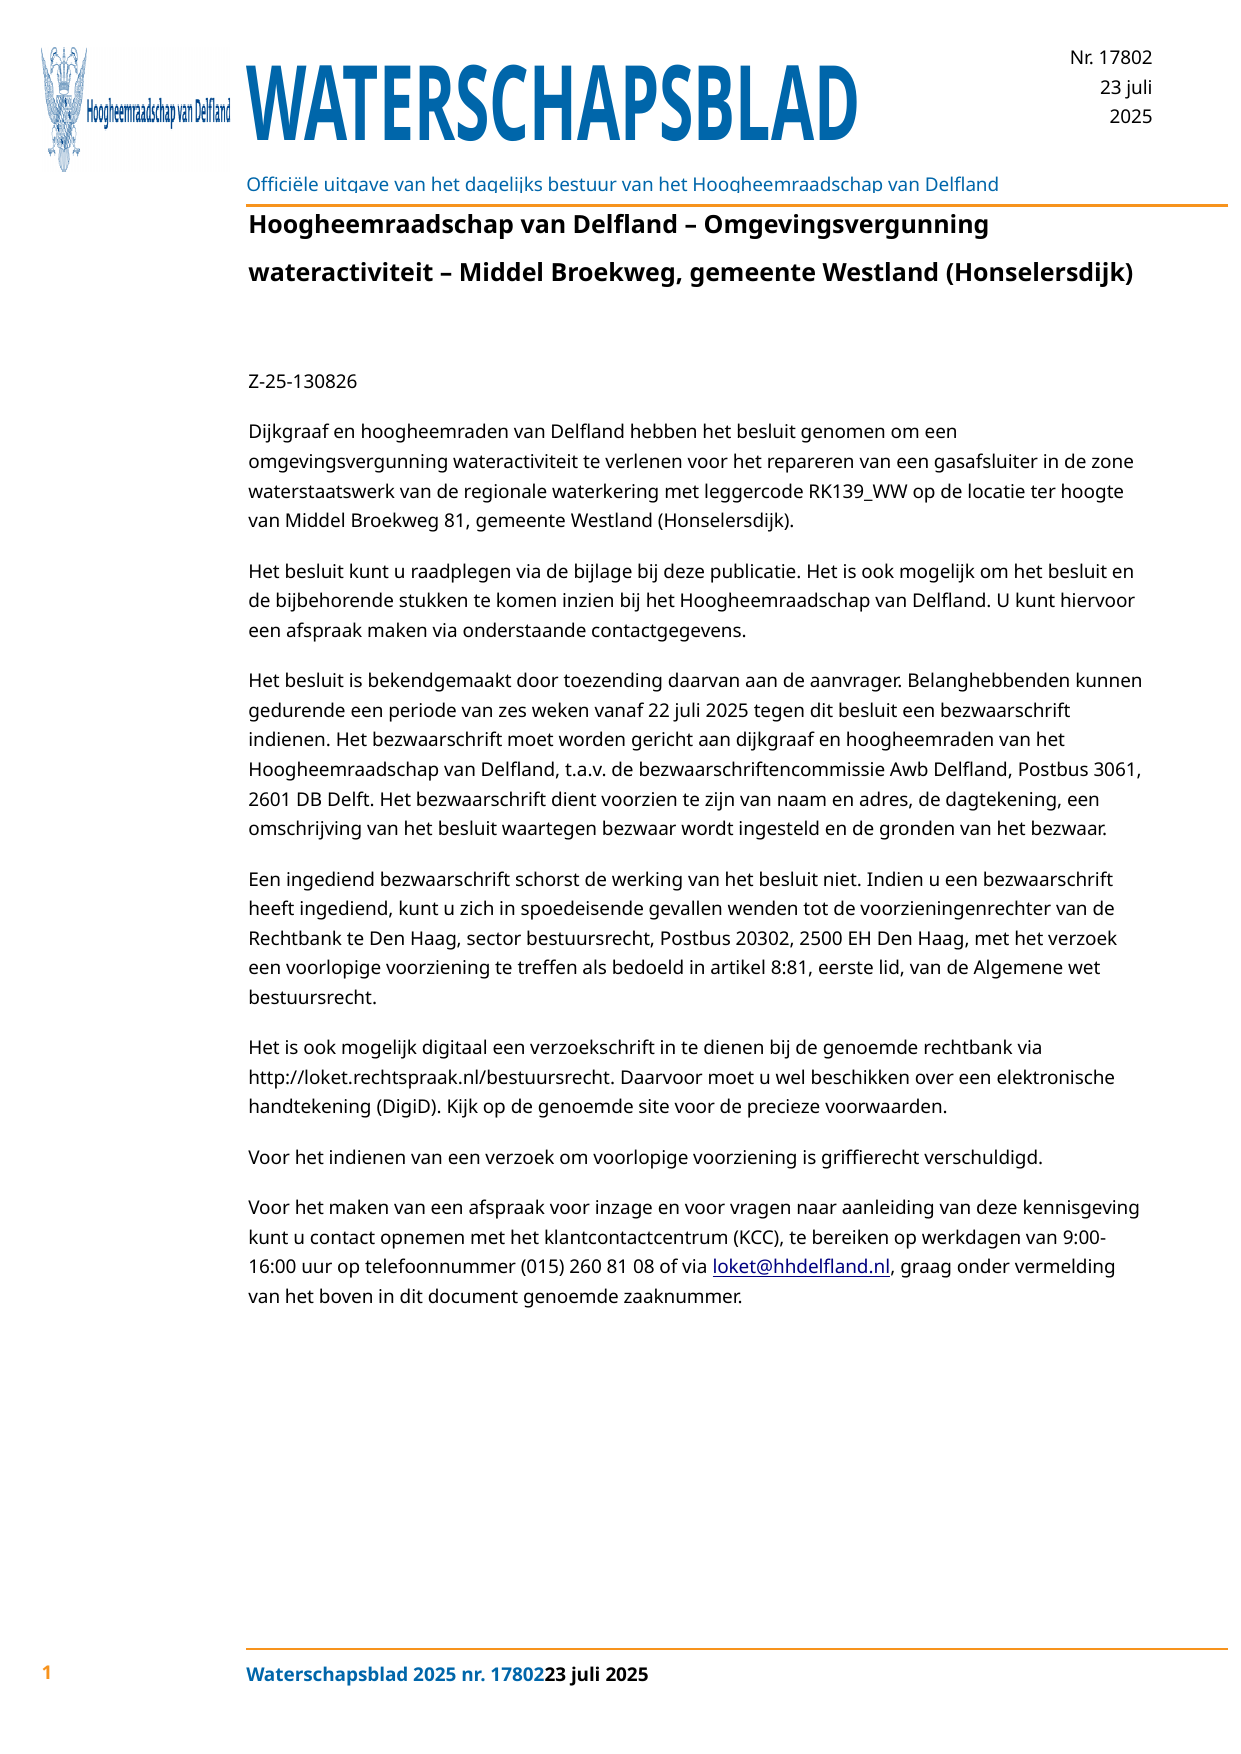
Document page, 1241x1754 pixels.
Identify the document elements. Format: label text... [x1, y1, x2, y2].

text Dijkgraaf en hoogheemraden van Delfland hebben het besluit genomen om een omgevingsvergunning wateractiviteit te verlenen voor het repareren van een gasafsluiter in de zone waterstaatswerk van de regionale waterkering met leggercode RK139_WW op de locatie ter hoogte van Middel Broekweg 81, gemeente Westland (Honselersdijk). [248, 419, 1152, 533]
text Een ingediend bezwaarschrift schorst de werking van het besluit niet. Indien u een bezwaarschrift heeft ingediend, kunt u zich in spoedeisende gevallen wenden tot de voorzieningenrechter van de Rechtbank te Den Haag, sector bestuursrecht, Postbus 20302, 2500 EH Den Haag, met het verzoek een voorlopige voorziening te treffen als bedoeld in artikel 8:81, eerste lid, van de Algemene wet bestuursrecht. [248, 866, 1152, 1010]
text Z-25-130826 [248, 368, 1152, 394]
text Voor het maken van een afspraak voor inzage en voor vragen naar aanleiding van deze kennisgeving kunt u contact opnemen met het klantcontactcentrum (KCC), te bereiken op werkdagen van 9:00-16:00 uur op telefoonnummer (015) 260 81 08 of via loket@hhdelfland.nl, graag onder vermelding van het boven in dit document genoemde zaaknummer. [248, 1194, 1152, 1309]
text Hoogheemraadschap van Delfland – Omgevingsvergunning wateractiviteit – Middel Broekweg, gemeente Westland (Honselersdijk) [248, 207, 1152, 288]
text Het is ook mogelijk digitaal een verzoekschrift in te dienen bij de genoemde rechtbank via http://loket.rechtspraak.nl/bestuursrecht. Daarvoor moet u wel beschikken over een elektronische handtekening (DigiD). Kijk op de genoemde site voor de precieze voorwaarden. [248, 1034, 1152, 1119]
text Het besluit kunt u raadplegen via de bijlage bij deze publicatie. Het is ook mogelijk om het besluit en de bijbehorende stukken te komen inzien bij het Hoogheemraadschap van Delfland. U kunt hiervoor een afspraak maken via onderstaande contactgegevens. [248, 558, 1152, 643]
text Het besluit is bekendgemaakt door toezending daarvan aan de aanvrager. Belanghebbenden kunnen gedurende een periode van zes weken vanaf 22 juli 2025 tegen dit besluit een bezwaarschrift indienen. Het bezwaarschrift moet worden gericht aan dijkgraaf en hoogheemraden van het Hoogheemraadschap van Delfland, t.a.v. de bezwaarschriftencommissie Awb Delfland, Postbus 3061, 2601 DB Delft. Het bezwaarschrift dient voorzien te zijn van naam en adres, de dagtekening, een omschrijving van het besluit waartegen bezwaar wordt ingesteld en de gronden van het bezwaar. [248, 667, 1152, 841]
picture [41, 47, 231, 172]
text Voor het indienen van een verzoek om voorlopige voorziening is griffierecht verschuldigd. [248, 1144, 1152, 1170]
